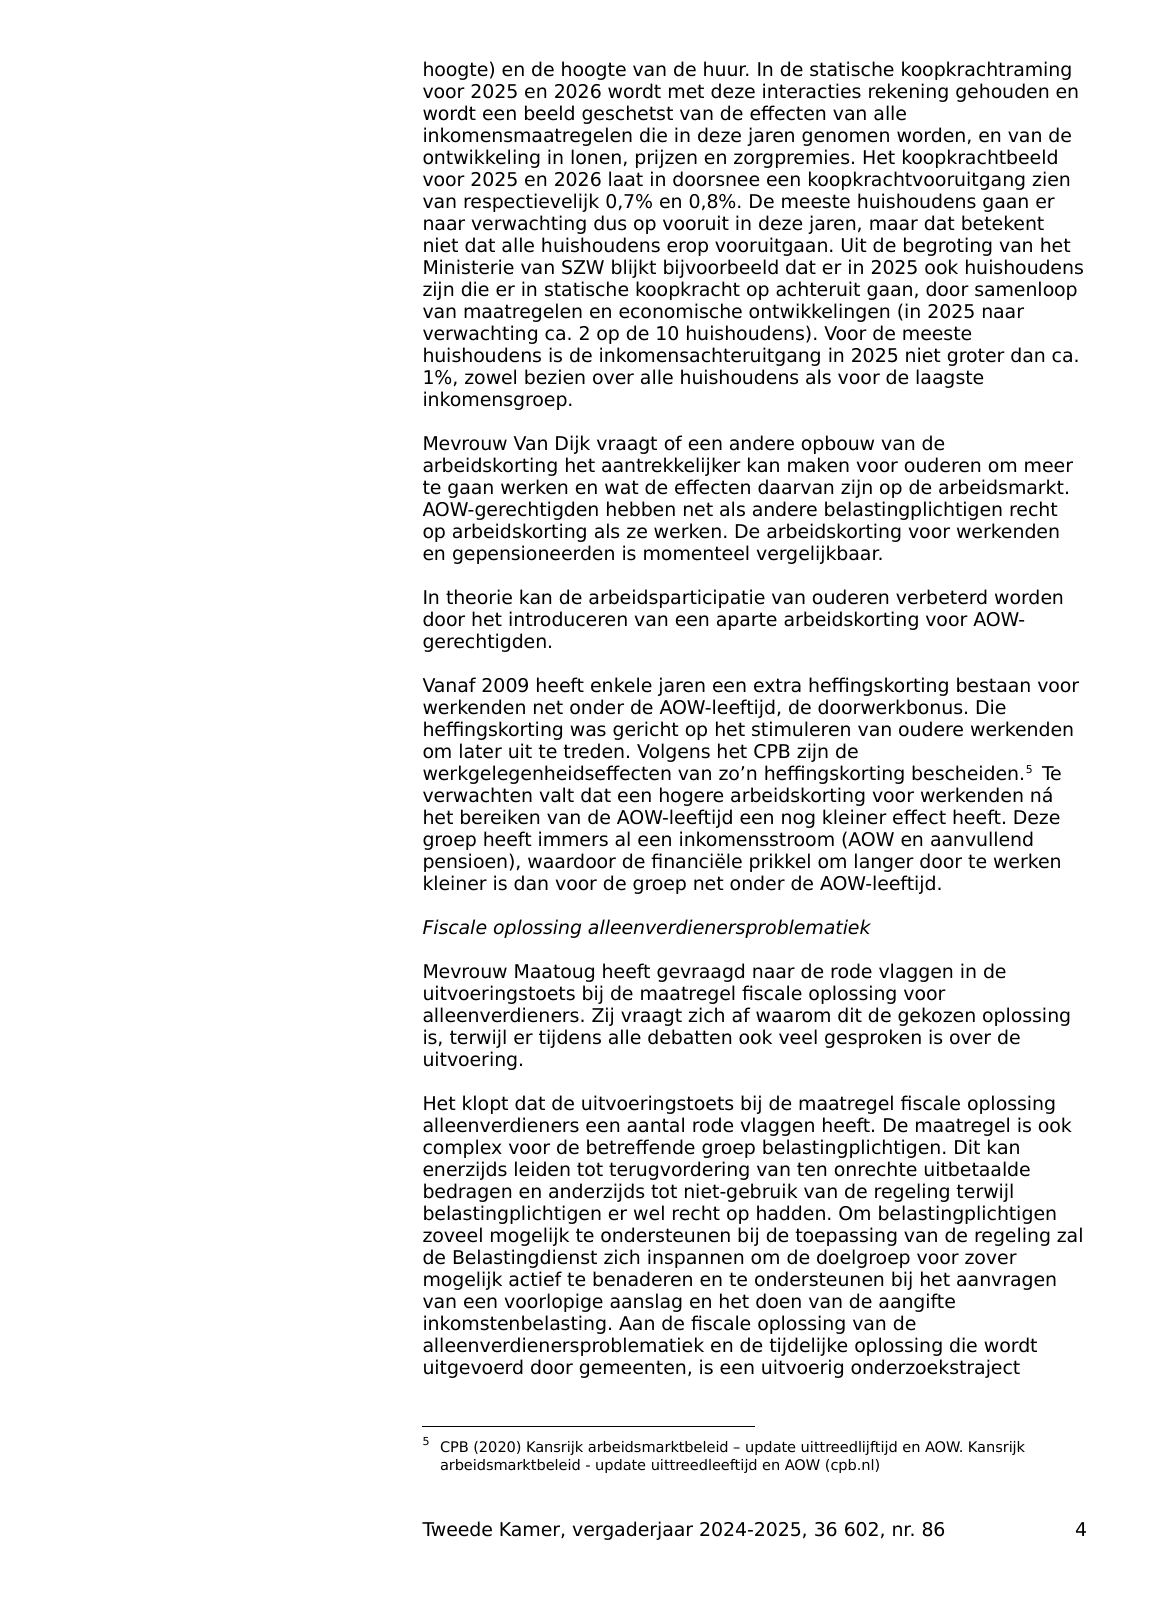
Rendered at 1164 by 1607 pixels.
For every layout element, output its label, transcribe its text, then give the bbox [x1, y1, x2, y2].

text In theorie kan de arbeidsparticipatie van ouderen verbeterd worden door het introduceren van een aparte arbeidskorting voor AOW-gerechtigden. [422, 587, 1087, 653]
text Mevrouw Maatoug heeft gevraagd naar de rode vlaggen in de uitvoeringstoets bij de maatregel fiscale oplossing voor alleenverdieners. Zij vraagt zich af waarom dit de gekozen oplossing is, terwijl er tijdens alle debatten ook veel gesproken is over de uitvoering. [422, 961, 1087, 1071]
text Het klopt dat de uitvoeringstoets bij de maatregel fiscale oplossing alleenverdieners een aantal rode vlaggen heeft. De maatregel is ook complex voor de betreffende groep belastingplichtigen. Dit kan enerzijds leiden tot terugvordering van ten onrechte uitbetaalde bedragen en anderzijds tot niet-gebruik van de regeling terwijl belastingplichtigen er wel recht op hadden. Om belastingplichtigen zoveel mogelijk te ondersteunen bij de toepassing van de regeling zal de Belastingdienst zich inspannen om de doelgroep voor zover mogelijk actief te benaderen en te ondersteunen bij het aanvragen van een voorlopige aanslag en het doen van de aangifte inkomstenbelasting. Aan de fiscale oplossing van de alleenverdienersproblematiek en de tijdelijke oplossing die wordt uitgevoerd door gemeenten, is een uitvoerig onderzoekstraject [422, 1093, 1087, 1379]
text hoogte) en de hoogte van de huur. In de statische koopkrachtraming voor 2025 en 2026 wordt met deze interacties rekening gehouden en wordt een beeld geschetst van de effecten van alle inkomensmaatregelen die in deze jaren genomen worden, en van de ontwikkeling in lonen, prijzen en zorgpremies. Het koopkrachtbeeld voor 2025 en 2026 laat in doorsnee een koopkrachtvooruitgang zien van respectievelijk 0,7% en 0,8%. De meeste huishoudens gaan er naar verwachting dus op vooruit in deze jaren, maar dat betekent niet dat alle huishoudens erop vooruitgaan. Uit de begroting van het Ministerie van SZW blijkt bijvoorbeeld dat er in 2025 ook huishoudens zijn die er in statische koopkracht op achteruit gaan, door samenloop van maatregelen en economische ontwikkelingen (in 2025 naar verwachting ca. 2 op de 10 huishoudens). Voor de meeste huishoudens is de inkomensachteruitgang in 2025 niet groter dan ca. 1%, zowel bezien over alle huishoudens als voor de laagste inkomensgroep. [422, 59, 1087, 411]
text Vanaf 2009 heeft enkele jaren een extra heffingskorting bestaan voor werkenden net onder de AOW-leeftijd, de doorwerkbonus. Die heffingskorting was gericht op het stimuleren van oudere werkenden om later uit te treden. Volgens het CPB zijn de werkgelegenheidseffecten van zo’n heffingskorting bescheiden. Te verwachten valt dat een hogere arbeidskorting voor werkenden ná het bereiken van de AOW-leeftijd een nog kleiner effect heeft. Deze groep heeft immers al een inkomensstroom (AOW en aanvullend pensioen), waardoor de financiële prikkel om langer door te werken kleiner is dan voor de groep net onder de AOW-leeftijd. [422, 675, 1087, 895]
text Mevrouw Van Dijk vraagt of een andere opbouw van de arbeidskorting het aantrekkelijker kan maken voor ouderen om meer te gaan werken en wat de effecten daarvan zijn op de arbeidsmarkt. AOW-gerechtigden hebben net als andere belastingplichtigen recht op arbeidskorting als ze werken. De arbeidskorting voor werkenden en gepensioneerden is momenteel vergelijkbaar. [422, 433, 1087, 565]
text CPB (2020) Kansrijk arbeidsmarktbeleid – update uittreedlijftijd en AOW. Kansrijk arbeidsmarktbeleid - update uittreedleeftijd en AOW (cpb.nl) [422, 1435, 1087, 1474]
subtitle Fiscale oplossing alleenverdienersproblematiek [422, 917, 1087, 939]
